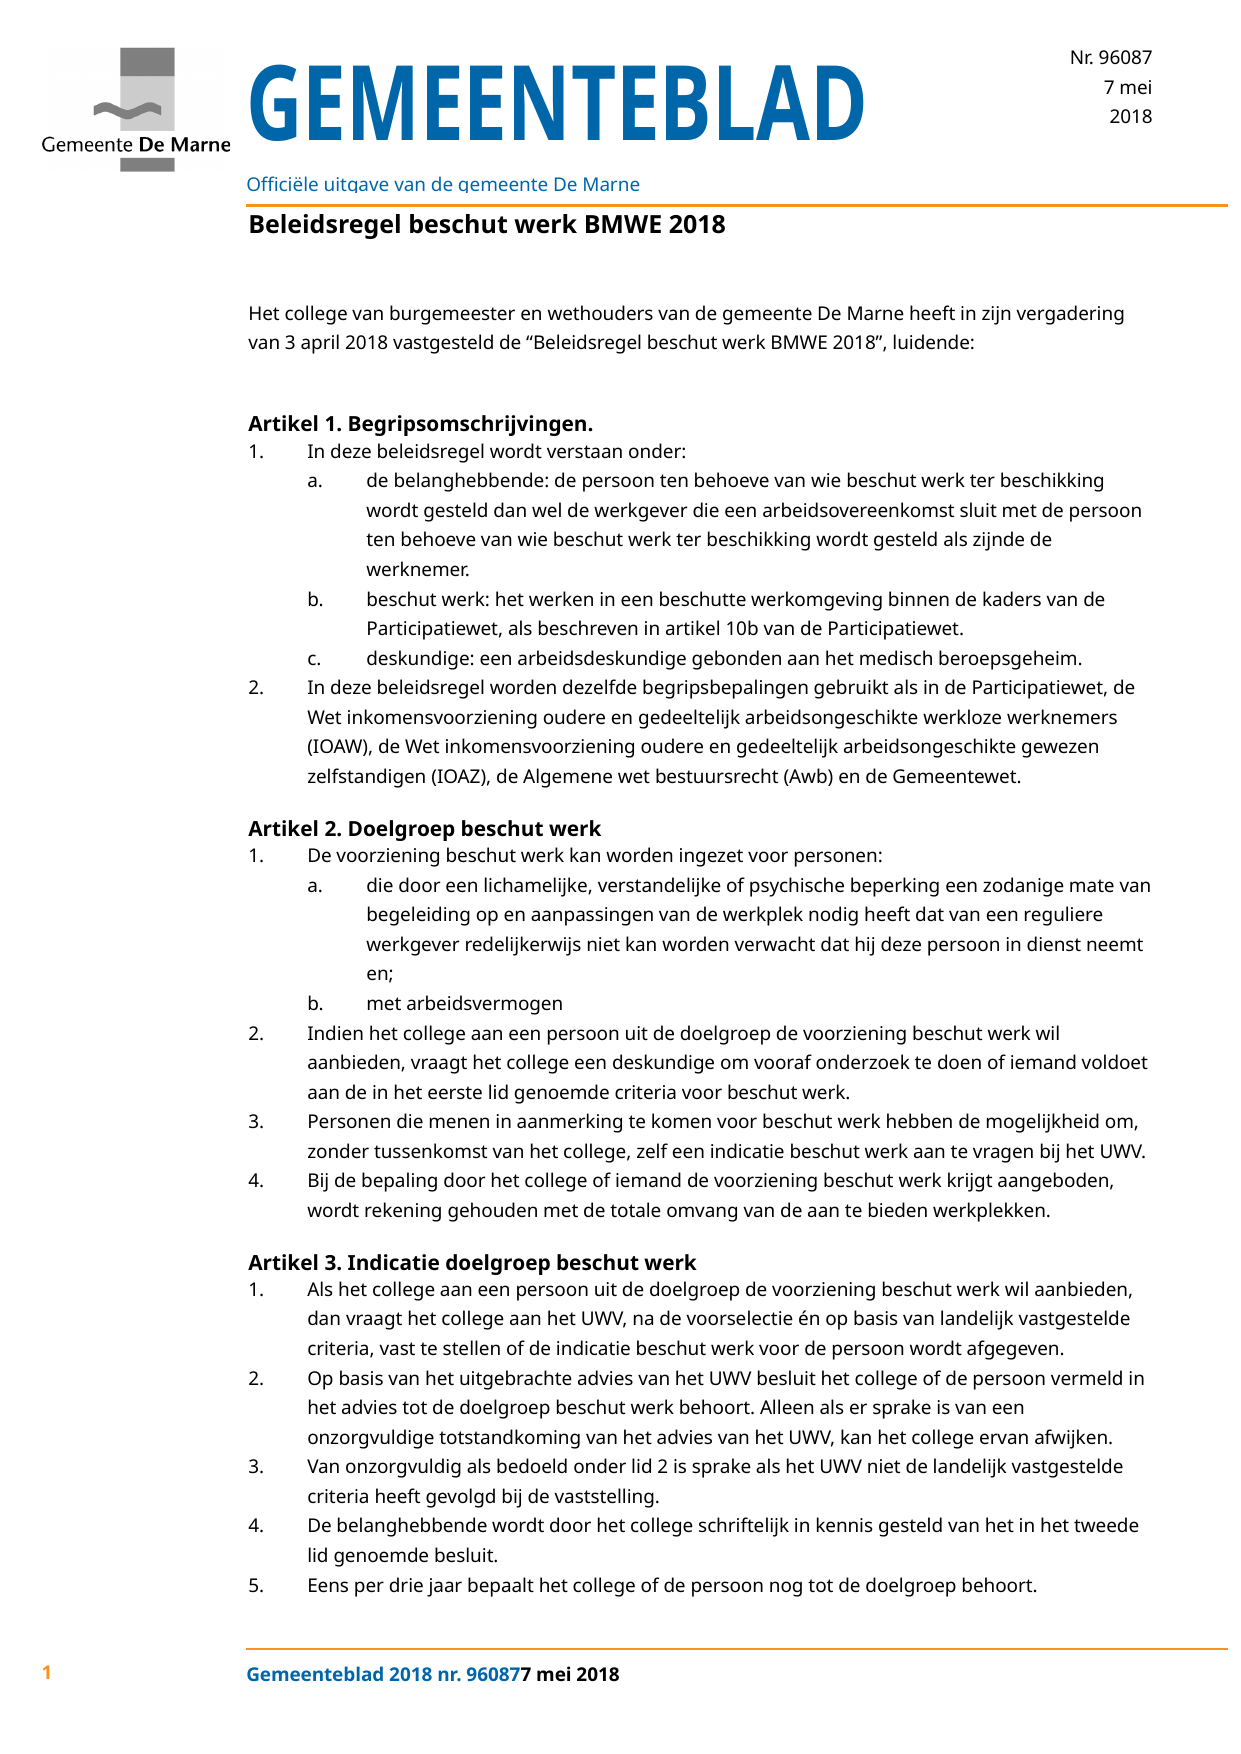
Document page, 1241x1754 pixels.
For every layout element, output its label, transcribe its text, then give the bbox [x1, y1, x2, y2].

picture [41, 47, 231, 172]
list In deze beleidsregel worden dezelfde begripsbepalingen gebruikt als in de Participatiewet, de Wet inkomensvoorziening oudere en gedeeltelijk arbeidsongeschikte werkloze werknemers (IOAW), de Wet inkomensvoorziening oudere en gedeeltelijk arbeidsongeschikte gewezen zelfstandigen (IOAZ), de Algemene wet bestuursrecht (Awb) en de Gemeentewet. [248, 674, 1152, 789]
list Eens per drie jaar bepaalt het college of de persoon nog tot de doelgroep behoort. [248, 1572, 1152, 1598]
list Op basis van het uitgebrachte advies van het UWV besluit het college of de persoon vermeld in het advies tot de doelgroep beschut werk behoort. Alleen als er sprake is van een onzorgvuldige totstandkoming van het advies van het UWV, kan het college ervan afwijken. [248, 1365, 1152, 1450]
text Artikel 1. Begripsomschrijvingen. [248, 409, 1152, 438]
list Indien het college aan een persoon uit de doelgroep de voorziening beschut werk wil aanbieden, vraagt het college een deskundige om vooraf onderzoek te doen of iemand voldoet aan de in het eerste lid genoemde criteria voor beschut werk. [248, 1020, 1152, 1104]
list beschut werk: het werken in een beschutte werkomgeving binnen de kaders van de Participatiewet, als beschreven in artikel 10b van de Participatiewet. [307, 586, 1152, 641]
list Bij de bepaling door het college of iemand de voorziening beschut werk krijgt aangeboden, wordt rekening gehouden met de totale omvang van de aan te bieden werkplekken. [248, 1168, 1152, 1223]
list deskundige: een arbeidsdeskundige gebonden aan het medisch beroepsgeheim. [307, 645, 1152, 671]
list met arbeidsvermogen [307, 990, 1152, 1016]
list die door een lichamelijke, verstandelijke of psychische beperking een zodanige mate van begeleiding op en aanpassingen van de werkplek nodig heeft dat van een reguliere werkgever redelijkerwijs niet kan worden verwacht dat hij deze persoon in dienst neemt en; [307, 872, 1152, 986]
list De belanghebbende wordt door het college schriftelijk in kennis gesteld van het in het tweede lid genoemde besluit. [248, 1513, 1152, 1568]
list de belanghebbende: de persoon ten behoeve van wie beschut werk ter beschikking wordt gesteld dan wel de werkgever die een arbeidsovereenkomst sluit met de persoon ten behoeve van wie beschut werk ter beschikking wordt gesteld als zijnde de werknemer. [307, 467, 1152, 582]
text Artikel 3. Indicatie doelgroep beschut werk [248, 1248, 1152, 1276]
text Beleidsregel beschut werk BMWE 2018 [248, 207, 1152, 241]
list Personen die menen in aanmerking te komen voor beschut werk hebben de mogelijkheid om, zonder tussenkomst van het college, zelf een indicatie beschut werk aan te vragen bij het UWV. [248, 1108, 1152, 1164]
list Van onzorgvuldig als bedoeld onder lid 2 is sprake als het UWV niet de landelijk vastgestelde criteria heeft gevolgd bij de vaststelling. [248, 1453, 1152, 1509]
list De voorziening beschut werk kan worden ingezet voor personen: [248, 842, 1152, 868]
list In deze beleidsregel wordt verstaan onder: [248, 438, 1152, 464]
text Het college van burgemeester en wethouders van de gemeente De Marne heeft in zijn vergadering van 3 april 2018 vastgesteld de “Beleidsregel beschut werk BMWE 2018”, luidende: [248, 300, 1152, 355]
list Als het college aan een persoon uit de doelgroep de voorziening beschut werk wil aanbieden, dan vraagt het college aan het UWV, na de voorselectie én op basis van landelijk vastgestelde criteria, vast te stellen of de indicatie beschut werk voor de persoon wordt afgegeven. [248, 1276, 1152, 1361]
text Artikel 2. Doelgroep beschut werk [248, 814, 1152, 842]
